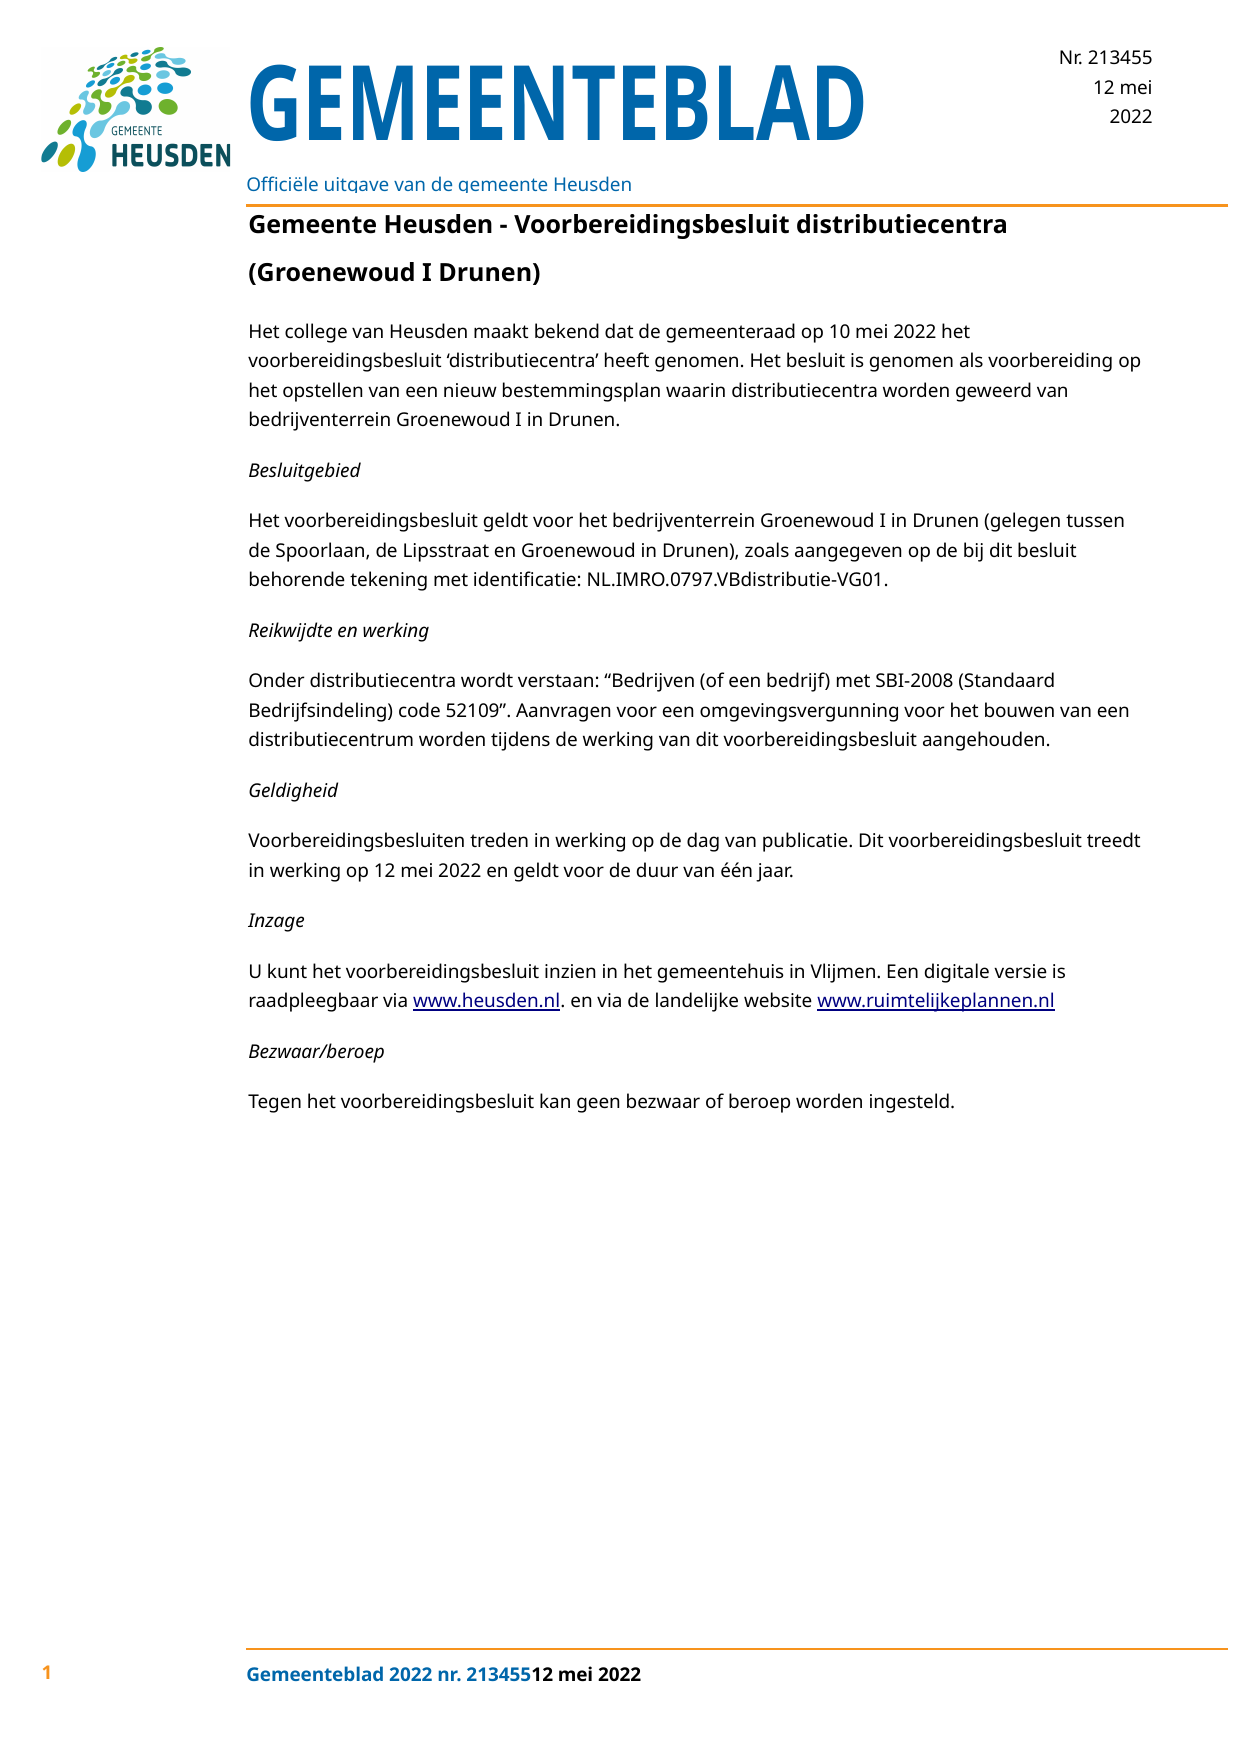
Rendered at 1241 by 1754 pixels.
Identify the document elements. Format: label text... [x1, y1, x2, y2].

text Onder distributiecentra wordt verstaan: “Bedrijven (of een bedrijf) met SBI-2008 (Standaard Bedrijfsindeling) code 52109”. Aanvragen voor een omgevingsvergunning voor het bouwen van een distributiecentrum worden tijdens de werking van dit voorbereidingsbesluit aangehouden. [248, 667, 1152, 752]
text Inzage [248, 907, 1152, 933]
text Tegen het voorbereidingsbesluit kan geen bezwaar of beroep worden ingesteld. [248, 1088, 1152, 1114]
text Geldigheid [248, 777, 1152, 803]
text Reikwijdte en werking [248, 617, 1152, 643]
text Besluitgebied [248, 457, 1152, 483]
text Voorbereidingsbesluiten treden in werking op de dag van publicatie. Dit voorbereidingsbesluit treedt in werking op 12 mei 2022 en geldt voor de duur van één jaar. [248, 827, 1152, 883]
text U kunt het voorbereidingsbesluit inzien in het gemeentehuis in Vlijmen. Een digitale versie is raadpleegbaar via www.heusden.nl. en via de landelijke website www.ruimtelijkeplannen.nl [248, 958, 1152, 1013]
text Het college van Heusden maakt bekend dat de gemeenteraad op 10 mei 2022 het voorbereidingsbesluit ‘distributiecentra’ heeft genomen. Het besluit is genomen als voorbereiding op het opstellen van een nieuw bestemmingsplan waarin distributiecentra worden geweerd van bedrijventerrein Groenewoud I in Drunen. [248, 318, 1152, 432]
text Gemeente Heusden - Voorbereidingsbesluit distributiecentra (Groenewoud I Drunen) [248, 207, 1152, 288]
picture [41, 47, 231, 172]
text Het voorbereidingsbesluit geldt voor het bedrijventerrein Groenewoud I in Drunen (gelegen tussen de Spoorlaan, de Lipsstraat en Groenewoud in Drunen), zoals aangegeven op de bij dit besluit behorende tekening met identificatie: NL.IMRO.0797.VBdistributie-VG01. [248, 507, 1152, 592]
text Bezwaar/beroep [248, 1038, 1152, 1064]
